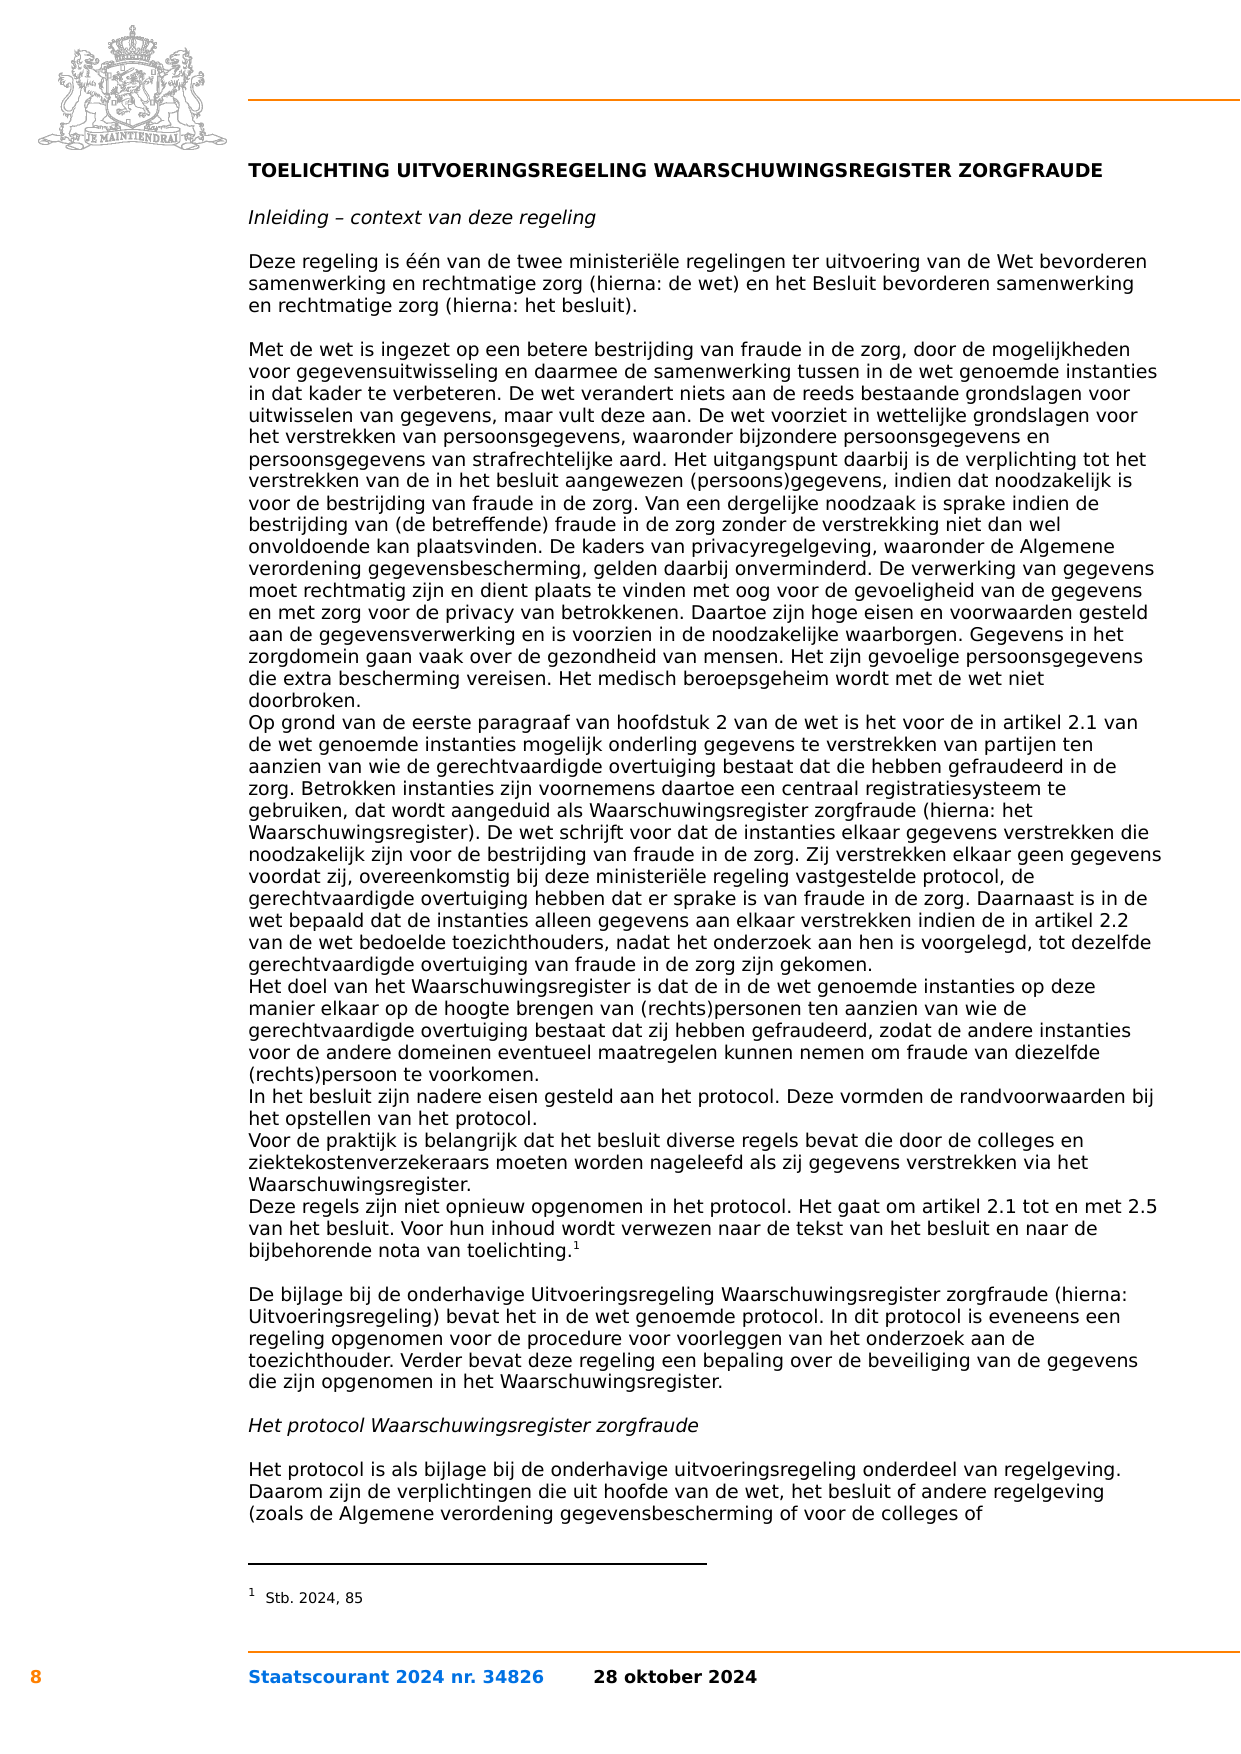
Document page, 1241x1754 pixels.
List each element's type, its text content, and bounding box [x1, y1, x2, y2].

subtitle Het protocol Waarschuwingsregister zorgfraude [248, 1415, 1163, 1437]
subtitle Inleiding – context van deze regeling [248, 207, 1163, 229]
text In het besluit zijn nadere eisen gesteld aan het protocol. Deze vormden de randvoorwaarden bij het opstellen van het protocol. [248, 1086, 1163, 1130]
text Deze regeling is één van de twee ministeriële regelingen ter uitvoering van de Wet bevorderen samenwerking en rechtmatige zorg (hierna: de wet) en het Besluit bevorderen samenwerking en rechtmatige zorg (hierna: het besluit). [248, 251, 1163, 317]
text Deze regels zijn niet opnieuw opgenomen in het protocol. Het gaat om artikel 2.1 tot en met 2.5 van het besluit. Voor hun inhoud wordt verwezen naar de tekst van het besluit en naar de bijbehorende nota van toelichting. [248, 1196, 1163, 1262]
text Het protocol is als bijlage bij de onderhavige uitvoeringsregeling onderdeel van regelgeving. Daarom zijn de verplichtingen die uit hoofde van de wet, het besluit of andere regelgeving (zoals de Algemene verordening gegevensbescherming of voor de colleges of [248, 1459, 1163, 1525]
picture [38, 25, 227, 150]
text De bijlage bij de onderhavige Uitvoeringsregeling Waarschuwingsregister zorgfraude (hierna: Uitvoeringsregeling) bevat het in de wet genoemde protocol. In dit protocol is eveneens een regeling opgenomen voor de procedure voor voorleggen van het onderzoek aan de toezichthouder. Verder bevat deze regeling een bepaling over de beveiliging van de gegevens die zijn opgenomen in het Waarschuwingsregister. [248, 1283, 1163, 1393]
text Stb. 2024, 85 [248, 1586, 1163, 1608]
text Voor de praktijk is belangrijk dat het besluit diverse regels bevat die door de colleges en ziektekostenverzekeraars moeten worden nageleefd als zij gegevens verstrekken via het Waarschuwingsregister. [248, 1130, 1163, 1196]
text Op grond van de eerste paragraaf van hoofdstuk 2 van de wet is het voor de in artikel 2.1 van de wet genoemde instanties mogelijk onderling gegevens te verstrekken van partijen ten aanzien van wie de gerechtvaardigde overtuiging bestaat dat die hebben gefraudeerd in de zorg. Betrokken instanties zijn voornemens daartoe een centraal registratiesysteem te gebruiken, dat wordt aangeduid als Waarschuwingsregister zorgfraude (hierna: het Waarschuwingsregister). De wet schrijft voor dat de instanties elkaar gegevens verstrekken die noodzakelijk zijn voor de bestrijding van fraude in de zorg. Zij verstrekken elkaar geen gegevens voordat zij, overeenkomstig bij deze ministeriële regeling vastgestelde protocol, de gerechtvaardigde overtuiging hebben dat er sprake is van fraude in de zorg. Daarnaast is in de wet bepaald dat de instanties alleen gegevens aan elkaar verstrekken indien de in artikel 2.2 van de wet bedoelde toezichthouders, nadat het onderzoek aan hen is voorgelegd, tot dezelfde gerechtvaardigde overtuiging van fraude in de zorg zijn gekomen. [248, 712, 1163, 976]
text Met de wet is ingezet op een betere bestrijding van fraude in de zorg, door de mogelijkheden voor gegevensuitwisseling en daarmee de samenwerking tussen in de wet genoemde instanties in dat kader te verbeteren. De wet verandert niets aan de reeds bestaande grondslagen voor uitwisselen van gegevens, maar vult deze aan. De wet voorziet in wettelijke grondslagen voor het verstrekken van persoonsgegevens, waaronder bijzondere persoonsgegevens en persoonsgegevens van strafrechtelijke aard. Het uitgangspunt daarbij is de verplichting tot het verstrekken van de in het besluit aangewezen (persoons)gegevens, indien dat noodzakelijk is voor de bestrijding van fraude in de zorg. Van een dergelijke noodzaak is sprake indien de bestrijding van (de betreffende) fraude in de zorg zonder de verstrekking niet dan wel onvoldoende kan plaatsvinden. De kaders van privacyregelgeving, waaronder de Algemene verordening gegevensbescherming, gelden daarbij onverminderd. De verwerking van gegevens moet rechtmatig zijn en dient plaats te vinden met oog voor de gevoeligheid van de gegevens en met zorg voor de privacy van betrokkenen. Daartoe zijn hoge eisen en voorwaarden gesteld aan de gegevensverwerking en is voorzien in de noodzakelijke waarborgen. Gegevens in het zorgdomein gaan vaak over de gezondheid van mensen. Het zijn gevoelige persoonsgegevens die extra bescherming vereisen. Het medisch beroepsgeheim wordt met de wet niet doorbroken. [248, 338, 1163, 712]
text Het doel van het Waarschuwingsregister is dat de in de wet genoemde instanties op deze manier elkaar op de hoogte brengen van (rechts)personen ten aanzien van wie de gerechtvaardigde overtuiging bestaat dat zij hebben gefraudeerd, zodat de andere instanties voor de andere domeinen eventueel maatregelen kunnen nemen om fraude van diezelfde (rechts)persoon te voorkomen. [248, 976, 1163, 1086]
subtitle TOELICHTING UITVOERINGSREGELING WAARSCHUWINGSREGISTER ZORGFRAUDE [248, 160, 1163, 182]
